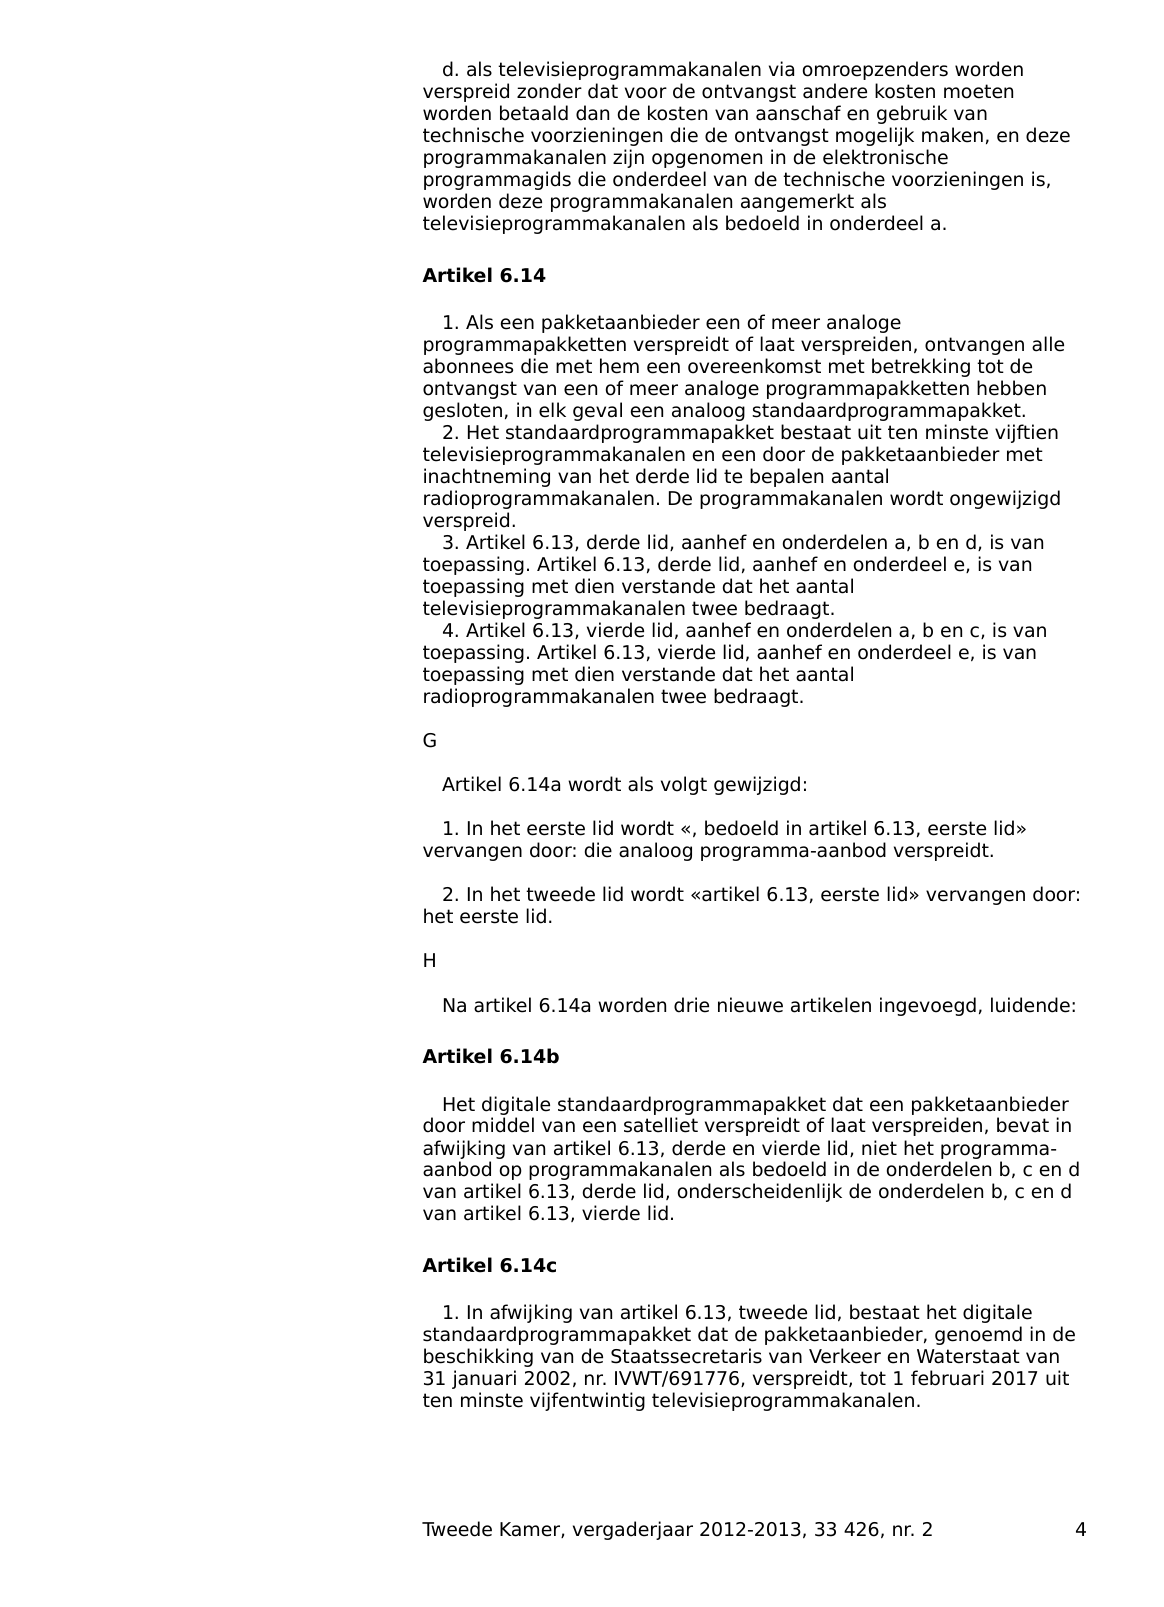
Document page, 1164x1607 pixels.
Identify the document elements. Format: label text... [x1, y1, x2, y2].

subtitle Artikel 6.14c [422, 1255, 1087, 1277]
text Het digitale standaardprogrammapakket dat een pakketaanbieder door middel van een satelliet verspreidt of laat verspreiden, bevat in afwijking van artikel 6.13, derde en vierde lid, niet het programma-aanbod op programmakanalen als bedoeld in de onderdelen b, c en d van artikel 6.13, derde lid, onderscheidenlijk de onderdelen b, c en d van artikel 6.13, vierde lid. [422, 1093, 1087, 1225]
text Artikel 6.14a wordt als volgt gewijzigd: [422, 774, 1087, 796]
subtitle Artikel 6.14b [422, 1046, 1087, 1068]
text 3. Artikel 6.13, derde lid, aanhef en onderdelen a, b en d, is van toepassing. Artikel 6.13, derde lid, aanhef en onderdeel e, is van toepassing met dien verstande dat het aantal televisieprogrammakanalen twee bedraagt. [422, 532, 1087, 619]
text 1. In afwijking van artikel 6.13, tweede lid, bestaat het digitale standaardprogrammapakket dat de pakketaanbieder, genoemd in de beschikking van de Staatssecretaris van Verkeer en Waterstaat van 31 januari 2002, nr. IVWT/691776, verspreidt, tot 1 februari 2017 uit ten minste vijfentwintig televisieprogrammakanalen. [422, 1302, 1087, 1412]
text 4. Artikel 6.13, vierde lid, aanhef en onderdelen a, b en c, is van toepassing. Artikel 6.13, vierde lid, aanhef en onderdeel e, is van toepassing met dien verstande dat het aantal radioprogrammakanalen twee bedraagt. [422, 619, 1087, 707]
subtitle Artikel 6.14 [422, 265, 1087, 287]
text Na artikel 6.14a worden drie nieuwe artikelen ingevoegd, luidende: [422, 994, 1087, 1016]
text 2. Het standaardprogrammapakket bestaat uit ten minste vijftien televisieprogrammakanalen en een door de pakketaanbieder met inachtneming van het derde lid te bepalen aantal radioprogrammakanalen. De programmakanalen wordt ongewijzigd verspreid. [422, 422, 1087, 532]
text 1. In het eerste lid wordt «, bedoeld in artikel 6.13, eerste lid» vervangen door: die analoog programma-aanbod verspreidt. [422, 818, 1087, 862]
text 1. Als een pakketaanbieder een of meer analoge programmapakketten verspreidt of laat verspreiden, ontvangen alle abonnees die met hem een overeenkomst met betrekking tot de ontvangst van een of meer analoge programmapakketten hebben gesloten, in elk geval een analoog standaardprogrammapakket. [422, 312, 1087, 422]
text d. als televisieprogrammakanalen via omroepzenders worden verspreid zonder dat voor de ontvangst andere kosten moeten worden betaald dan de kosten van aanschaf en gebruik van technische voorzieningen die de ontvangst mogelijk maken, en deze programmakanalen zijn opgenomen in de elektronische programmagids die onderdeel van de technische voorzieningen is, worden deze programmakanalen aangemerkt als televisieprogrammakanalen als bedoeld in onderdeel a. [422, 59, 1087, 235]
text G [422, 730, 1087, 752]
text 2. In het tweede lid wordt «artikel 6.13, eerste lid» vervangen door: het eerste lid. [422, 884, 1087, 928]
text H [422, 950, 1087, 972]
